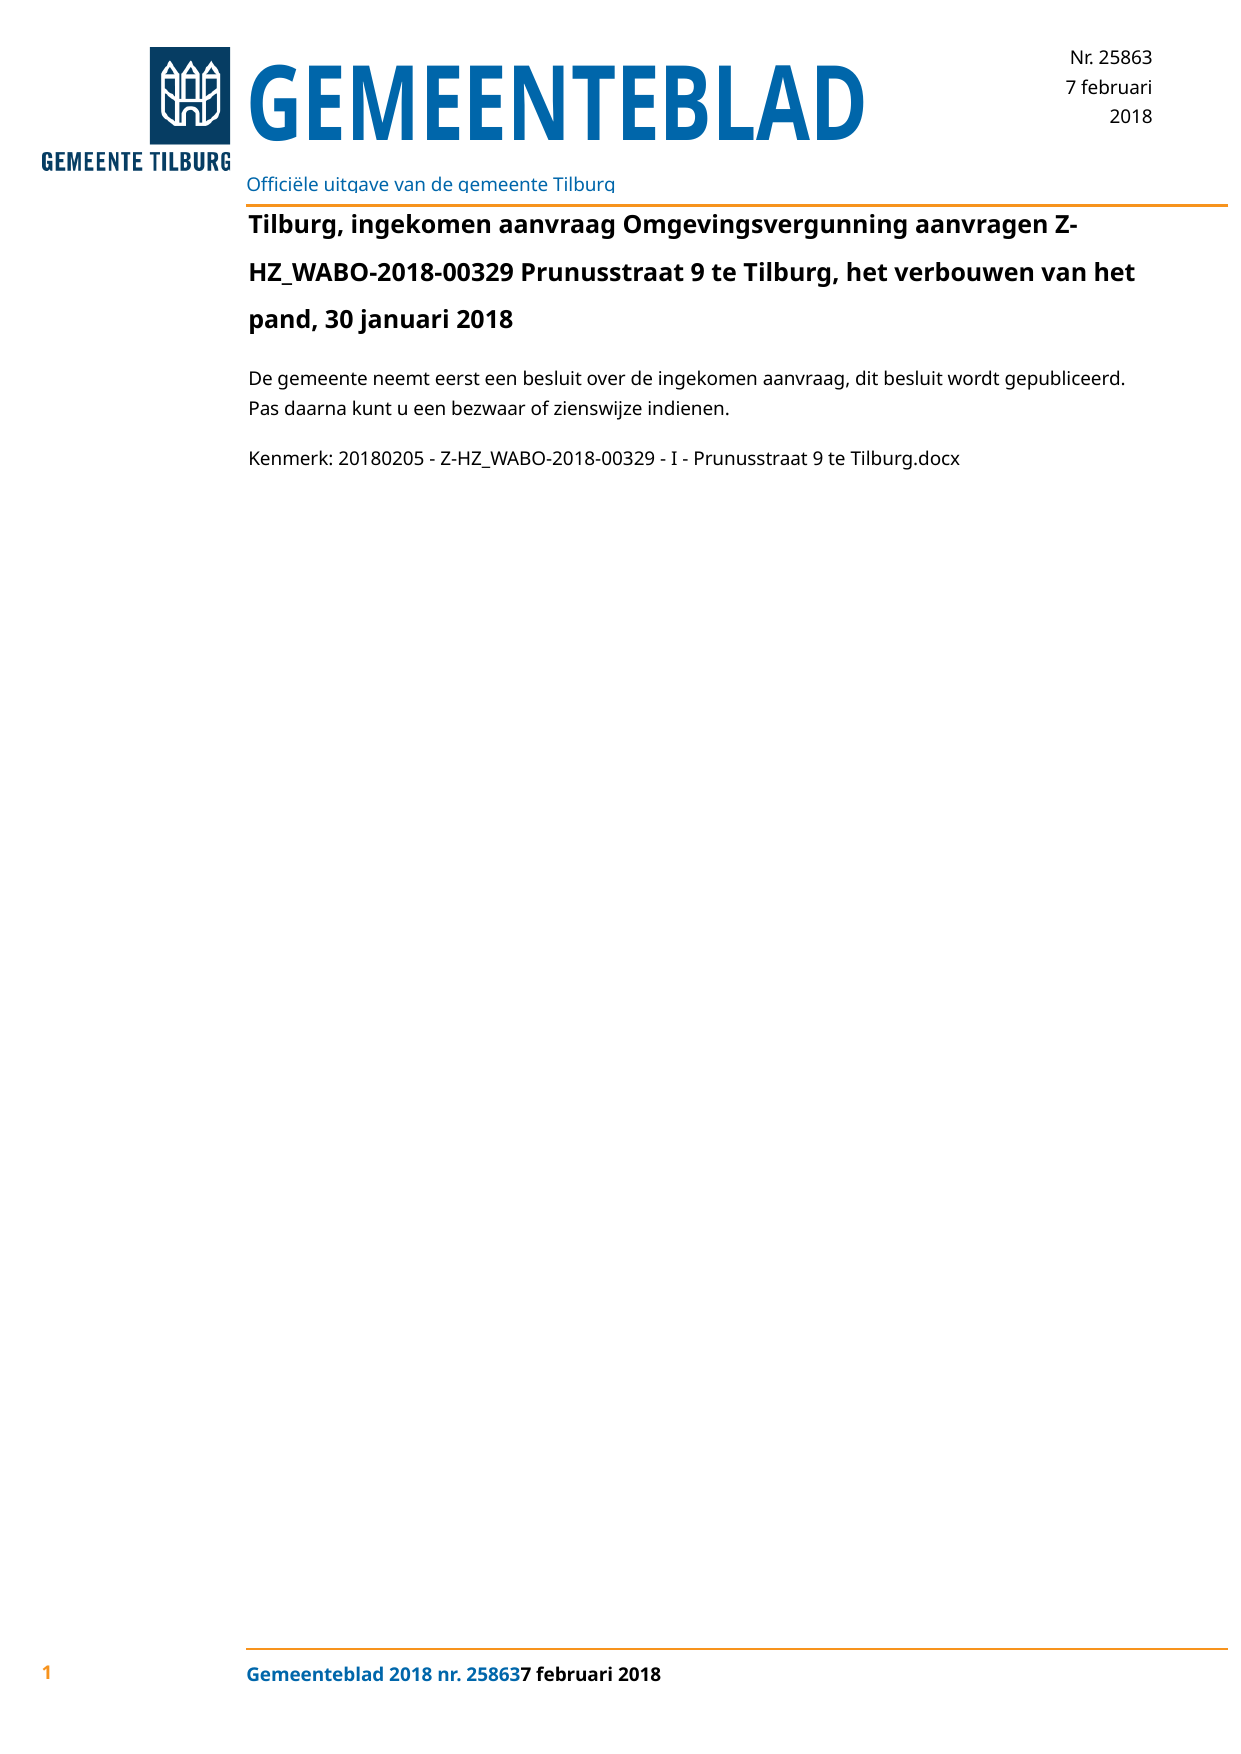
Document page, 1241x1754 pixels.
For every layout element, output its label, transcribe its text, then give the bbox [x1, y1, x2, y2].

text Tilburg, ingekomen aanvraag Omgevingsvergunning aanvragen Z-HZ_WABO-2018-00329 Prunusstraat 9 te Tilburg, het verbouwen van het pand, 30 januari 2018 [248, 207, 1152, 336]
picture [41, 47, 231, 172]
text De gemeente neemt eerst een besluit over de ingekomen aanvraag, dit besluit wordt gepubliceerd. Pas daarna kunt u een bezwaar of zienswijze indienen. [248, 366, 1152, 421]
text Kenmerk: 20180205 - Z-HZ_WABO-2018-00329 - I - Prunusstraat 9 te Tilburg.docx [248, 446, 1152, 471]
